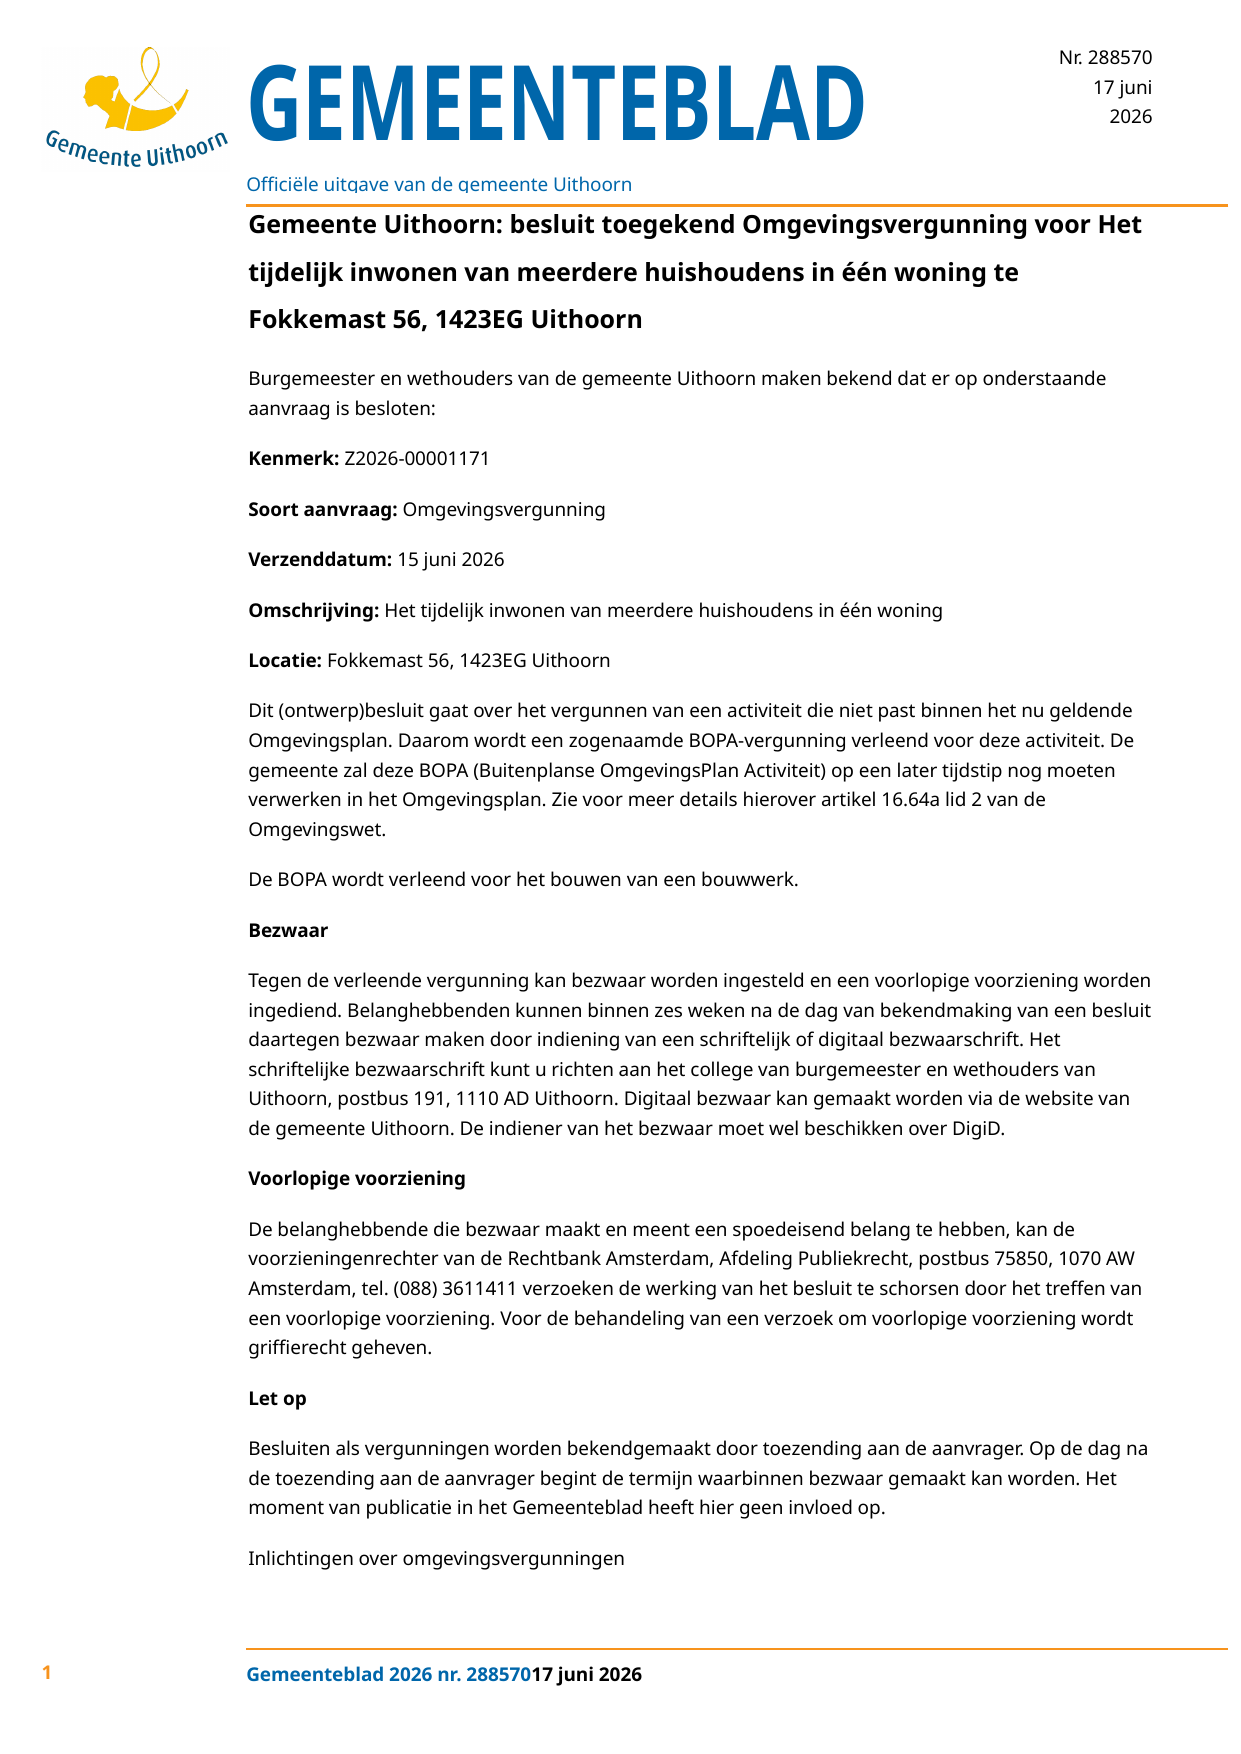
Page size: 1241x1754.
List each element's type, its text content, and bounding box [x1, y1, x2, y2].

text Verzenddatum: 15 juni 2026 [248, 546, 1152, 572]
text Inlichtingen over omgevingsvergunningen [248, 1545, 1152, 1570]
text Soort aanvraag: Omgevingsvergunning [248, 496, 1152, 522]
text Gemeente Uithoorn: besluit toegekend Omgevingsvergunning voor Het tijdelijk inwonen van meerdere huishoudens in één woning te Fokkemast 56, 1423EG Uithoorn [248, 207, 1152, 336]
text Voorlopige voorziening [248, 1166, 1152, 1191]
text Omschrijving: Het tijdelijk inwonen van meerdere huishoudens in één woning [248, 597, 1152, 622]
text Locatie: Fokkemast 56, 1423EG Uithoorn [248, 647, 1152, 673]
text De belanghebbende die bezwaar maakt en meent een spoedeisend belang te hebben, kan de voorzieningenrechter van de Rechtbank Amsterdam, Afdeling Publiekrecht, postbus 75850, 1070 AW Amsterdam, tel. (088) 3611411 verzoeken de werking van het besluit te schorsen door het treffen van een voorlopige voorziening. Voor de behandeling van een verzoek om voorlopige voorziening wordt griffierecht geheven. [248, 1216, 1152, 1360]
text De BOPA wordt verleend voor het bouwen van een bouwwerk. [248, 866, 1152, 892]
picture [41, 47, 231, 172]
text Burgemeester en wethouders van de gemeente Uithoorn maken bekend dat er op onderstaande aanvraag is besloten: [248, 366, 1152, 421]
text Besluiten als vergunningen worden bekendgemaakt door toezending aan de aanvrager. Op de dag na de toezending aan de aanvrager begint de termijn waarbinnen bezwaar gemaakt kan worden. Het moment van publicatie in het Gemeenteblad heeft hier geen invloed op. [248, 1435, 1152, 1520]
text Let op [248, 1385, 1152, 1410]
text Bezwaar [248, 917, 1152, 942]
text Tegen de verleende vergunning kan bezwaar worden ingesteld en een voorlopige voorziening worden ingediend. Belanghebbenden kunnen binnen zes weken na de dag van bekendmaking van een besluit daartegen bezwaar maken door indiening van een schriftelijk of digitaal bezwaarschrift. Het schriftelijke bezwaarschrift kunt u richten aan het college van burgemeester en wethouders van Uithoorn, postbus 191, 1110 AD Uithoorn. Digitaal bezwaar kan gemaakt worden via de website van de gemeente Uithoorn. De indiener van het bezwaar moet wel beschikken over DigiD. [248, 967, 1152, 1141]
text Kenmerk: Z2026-00001171 [248, 446, 1152, 471]
text Dit (ontwerp)besluit gaat over het vergunnen van een activiteit die niet past binnen het nu geldende Omgevingsplan. Daarom wordt een zogenaamde BOPA-vergunning verleend voor deze activiteit. De gemeente zal deze BOPA (Buitenplanse OmgevingsPlan Activiteit) op een later tijdstip nog moeten verwerken in het Omgevingsplan. Zie voor meer details hierover artikel 16.64a lid 2 van de Omgevingswet. [248, 698, 1152, 842]
